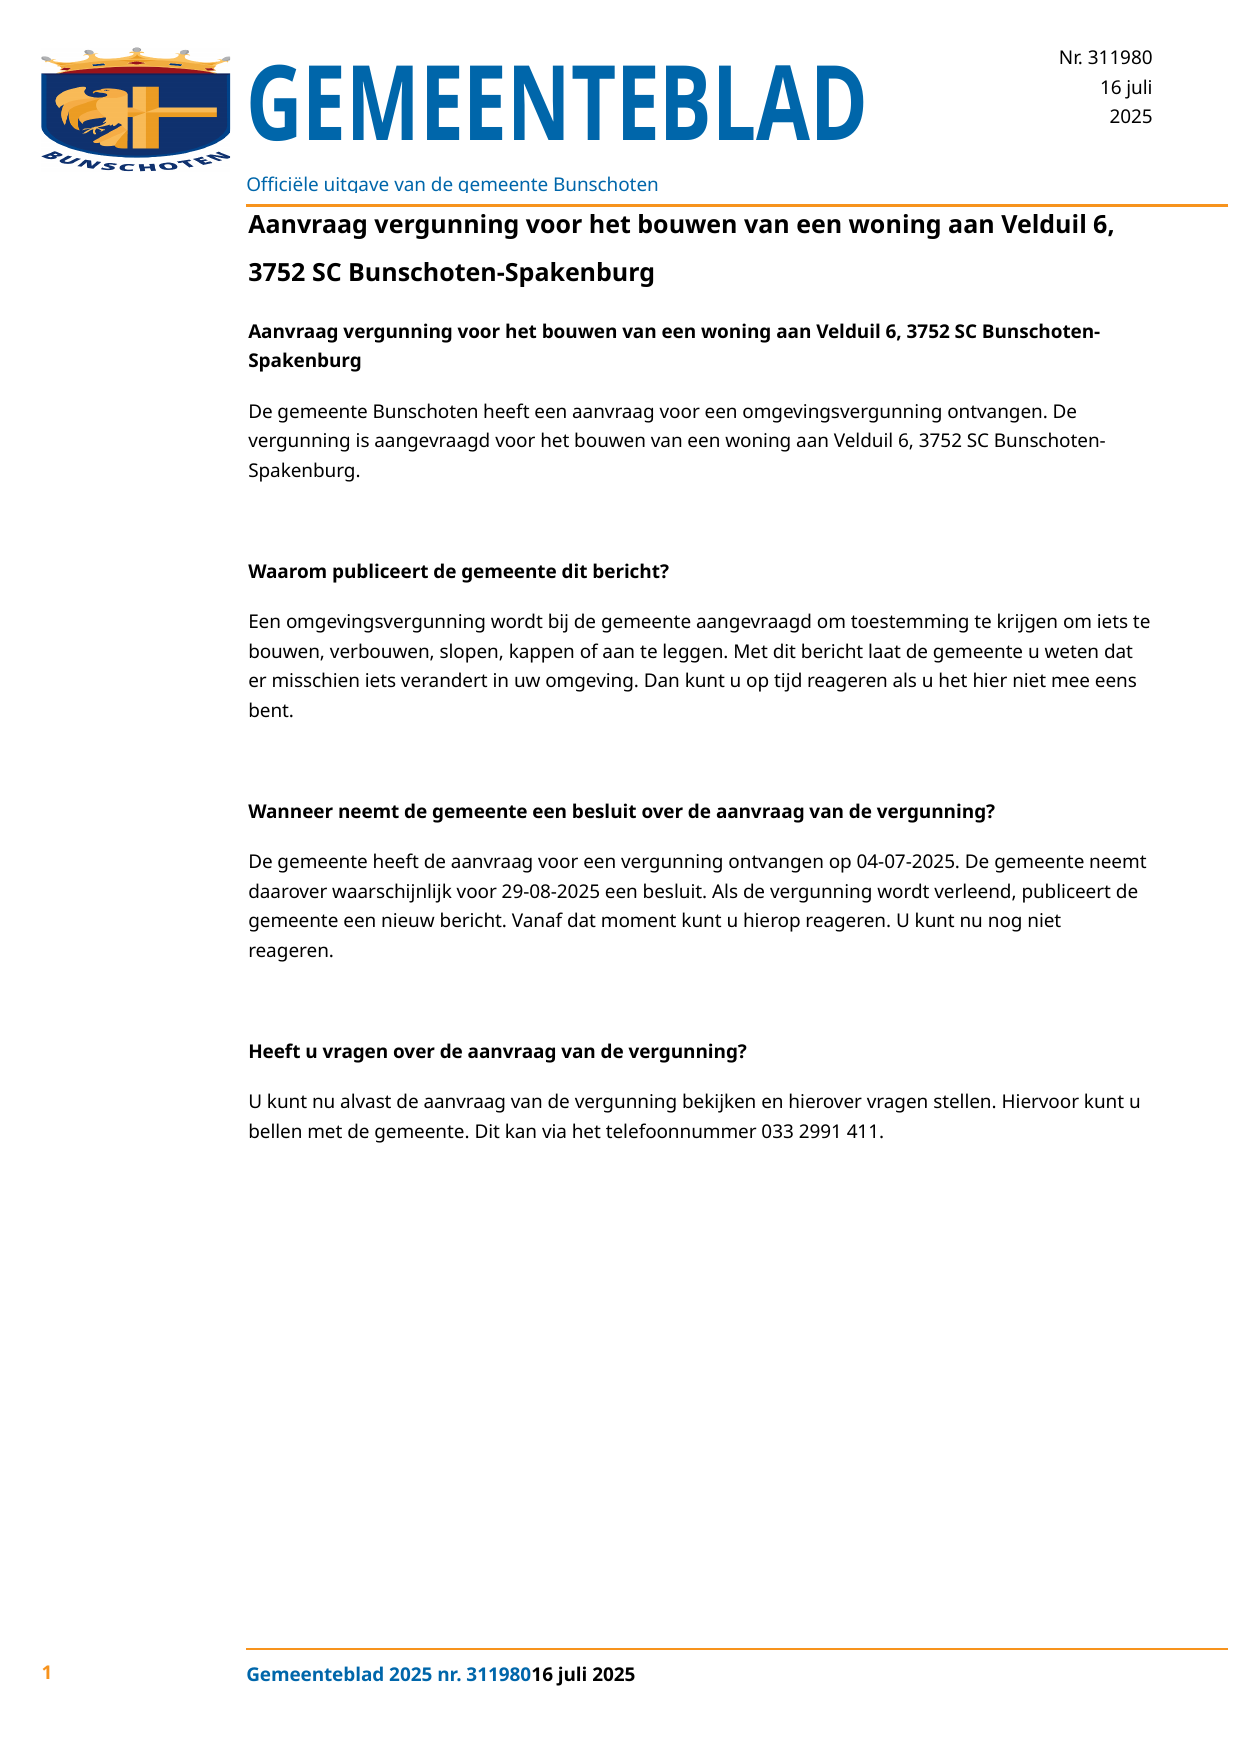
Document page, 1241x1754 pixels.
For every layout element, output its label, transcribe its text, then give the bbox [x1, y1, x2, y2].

text Aanvraag vergunning voor het bouwen van een woning aan Velduil 6, 3752 SC Bunschoten-Spakenburg [248, 207, 1152, 288]
text Heeft u vragen over de aanvraag van de vergunning? [248, 1038, 1152, 1064]
picture [41, 47, 231, 172]
text Een omgevingsvergunning wordt bij de gemeente aangevraagd om toestemming te krijgen om iets te bouwen, verbouwen, slopen, kappen of aan te leggen. Met dit bericht laat de gemeente u weten dat er misschien iets verandert in uw omgeving. Dan kunt u op tijd reageren als u het hier niet mee eens bent. [248, 608, 1152, 723]
text U kunt nu alvast de aanvraag van de vergunning bekijken en hierover vragen stellen. Hiervoor kunt u bellen met de gemeente. Dit kan via het telefoonnummer 033 2991 411. [248, 1088, 1152, 1144]
text Aanvraag vergunning voor het bouwen van een woning aan Velduil 6, 3752 SC Bunschoten-Spakenburg [248, 318, 1152, 373]
text De gemeente Bunschoten heeft een aanvraag voor een omgevingsvergunning ontvangen. De vergunning is aangevraagd voor het bouwen van een woning aan Velduil 6, 3752 SC Bunschoten-Spakenburg. [248, 398, 1152, 483]
text Wanneer neemt de gemeente een besluit over de aanvraag van de vergunning? [248, 798, 1152, 824]
text Waarom publiceert de gemeente dit bericht? [248, 558, 1152, 584]
text De gemeente heeft de aanvraag voor een vergunning ontvangen op 04-07-2025. De gemeente neemt daarover waarschijnlijk voor 29-08-2025 een besluit. Als de vergunning wordt verleend, publiceert de gemeente een nieuw bericht. Vanaf dat moment kunt u hierop reageren. U kunt nu nog niet reageren. [248, 848, 1152, 963]
